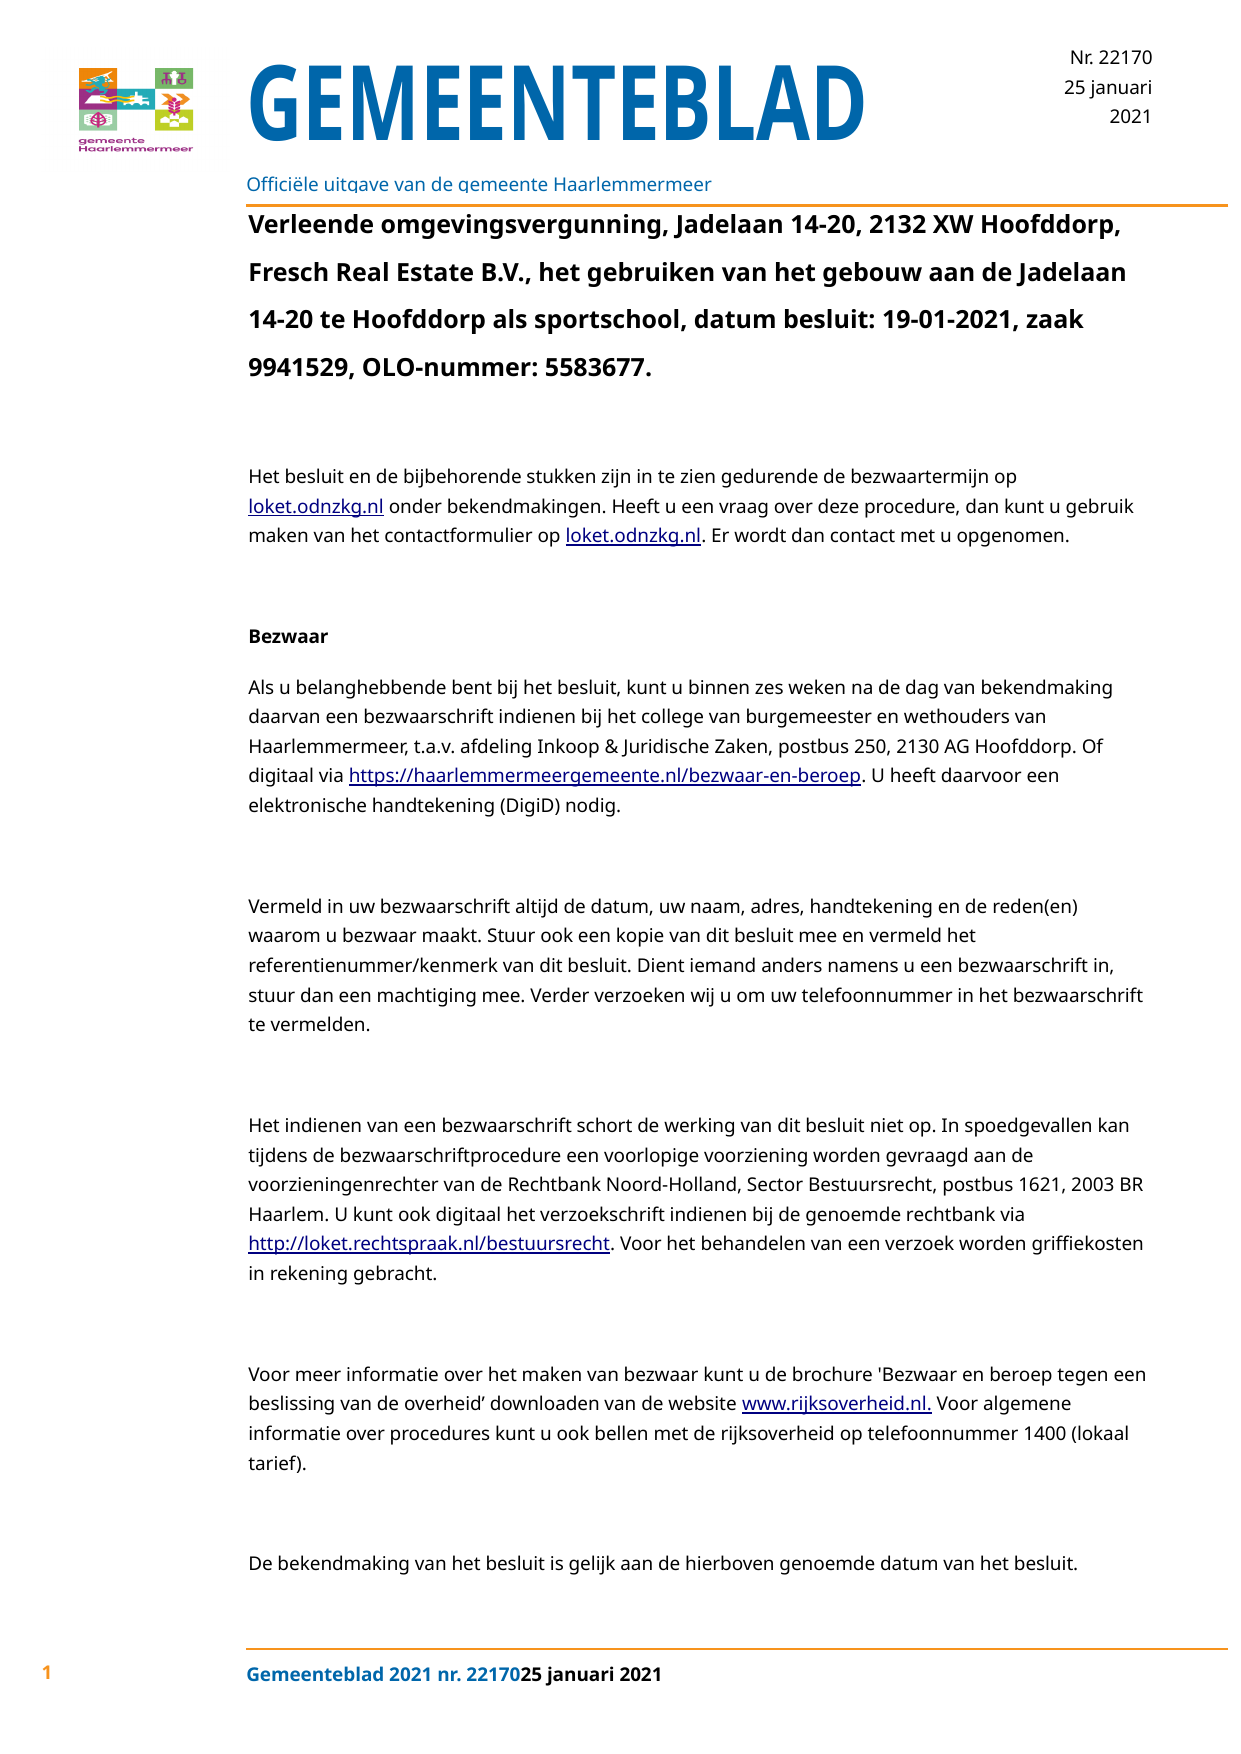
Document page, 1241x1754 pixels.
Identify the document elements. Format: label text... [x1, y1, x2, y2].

text Verleende omgevingsvergunning, Jadelaan 14-20, 2132 XW Hoofddorp, Fresch Real Estate B.V., het gebruiken van het gebouw aan de Jadelaan 14-20 te Hoofddorp als sportschool, datum besluit: 19-01-2021, zaak 9941529, OLO-nummer: 5583677. [248, 207, 1152, 384]
text Vermeld in uw bezwaarschrift altijd de datum, uw naam, adres, handtekening en de reden(en) waarom u bezwaar maakt. Stuur ook een kopie van dit besluit mee en vermeld het referentienummer/kenmerk van dit besluit. Dient iemand anders namens u een bezwaarschrift in, stuur dan een machtiging mee. Verder verzoeken wij u om uw telefoonnummer in het bezwaarschrift te vermelden. [248, 893, 1152, 1037]
text Als u belanghebbende bent bij het besluit, kunt u binnen zes weken na de dag van bekendmaking daarvan een bezwaarschrift indienen bij het college van burgemeester en wethouders van Haarlemmermeer, t.a.v. afdeling Inkoop & Juridische Zaken, postbus 250, 2130 AG Hoofddorp. Of digitaal via https://haarlemmermeergemeente.nl/bezwaar-en-beroep. U heeft daarvoor een elektronische handtekening (DigiD) nodig. [248, 674, 1152, 818]
text Voor meer informatie over het maken van bezwaar kunt u de brochure 'Bezwaar en beroep tegen een beslissing van de overheid’ downloaden van de website www.rijksoverheid.nl. Voor algemene informatie over procedures kunt u ook bellen met de rijksoverheid op telefoonnummer 1400 (lokaal tarief). [248, 1361, 1152, 1476]
text Bezwaar [248, 623, 1152, 649]
text Het indienen van een bezwaarschrift schort de werking van dit besluit niet op. In spoedgevallen kan tijdens de bezwaarschriftprocedure een voorlopige voorziening worden gevraagd aan de voorzieningenrechter van de Rechtbank Noord-Holland, Sector Bestuursrecht, postbus 1621, 2003 BR Haarlem. U kunt ook digitaal het verzoekschrift indienen bij de genoemde rechtbank via http://loket.rechtspraak.nl/bestuursrecht. Voor het behandelen van een verzoek worden griffiekosten in rekening gebracht. [248, 1112, 1152, 1286]
text De bekendmaking van het besluit is gelijk aan de hierboven genoemde datum van het besluit. [248, 1551, 1152, 1576]
text Het besluit en de bijbehorende stukken zijn in te zien gedurende de bezwaartermijn op loket.odnzkg.nl onder bekendmakingen. Heeft u een vraag over deze procedure, dan kunt u gebruik maken van het contactformulier op loket.odnzkg.nl. Er wordt dan contact met u opgenomen. [248, 463, 1152, 548]
picture [41, 47, 231, 172]
